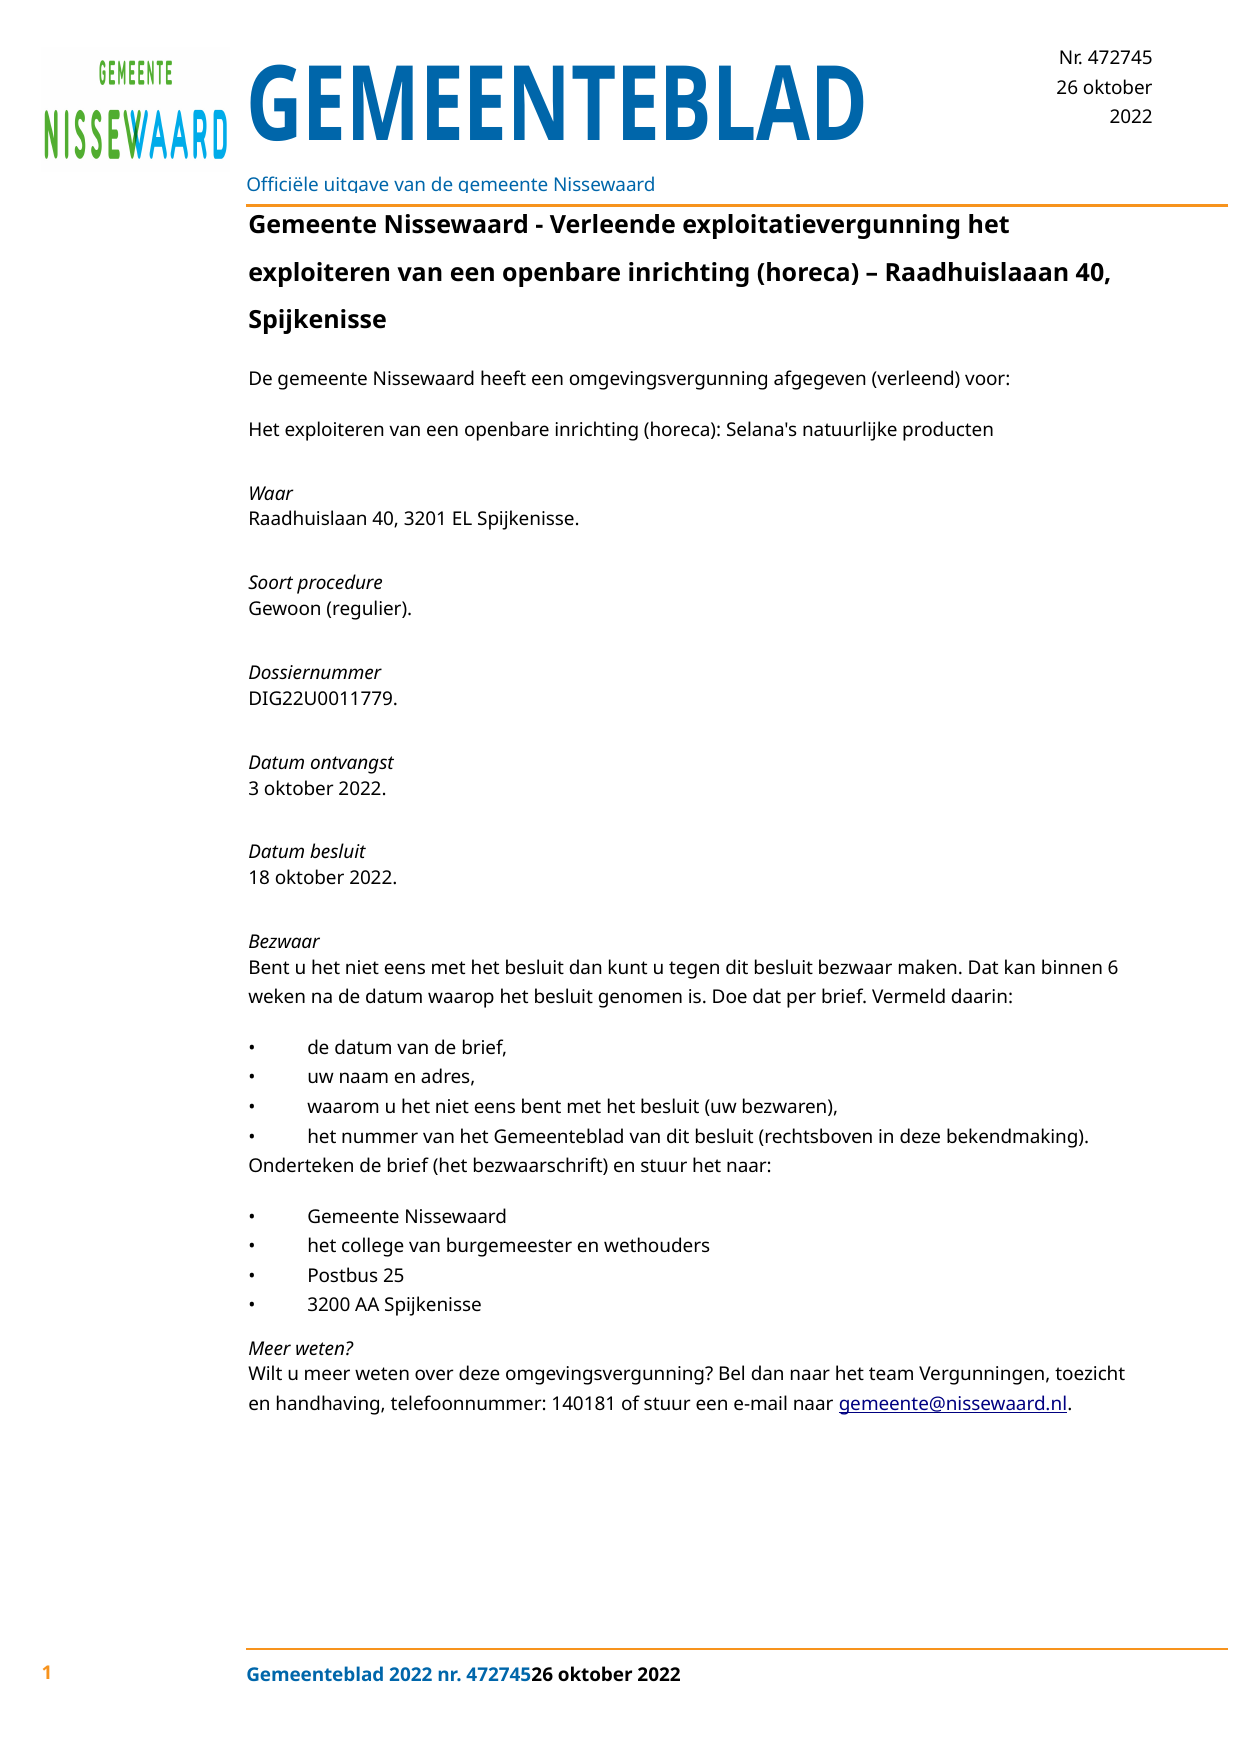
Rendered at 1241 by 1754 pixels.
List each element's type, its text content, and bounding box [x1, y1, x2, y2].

list 3200 AA Spijkenisse [248, 1292, 1152, 1317]
text Bent u het niet eens met het besluit dan kunt u tegen dit besluit bezwaar maken. Dat kan binnen 6 weken na de datum waarop het besluit genomen is. Doe dat per brief. Vermeld daarin: [248, 954, 1152, 1009]
text Meer weten? [248, 1335, 1152, 1360]
text 3 oktober 2022. [248, 775, 1152, 800]
list uw naam en adres, [248, 1064, 1152, 1089]
list Postbus 25 [248, 1262, 1152, 1288]
text Raadhuislaan 40, 3201 EL Spijkenisse. [248, 506, 1152, 531]
text Waar [248, 480, 1152, 506]
text Het exploiteren van een openbare inrichting (horeca): Selana's natuurlijke producten [248, 416, 1152, 442]
text Datum besluit [248, 839, 1152, 864]
text Gemeente Nissewaard - Verleende exploitatievergunning het exploiteren van een openbare inrichting (horeca) – Raadhuislaaan 40, Spijkenisse [248, 207, 1152, 336]
list het college van burgemeester en wethouders [248, 1232, 1152, 1258]
list waarom u het niet eens bent met het besluit (uw bezwaren), [248, 1093, 1152, 1119]
picture [41, 47, 231, 172]
list de datum van de brief, [248, 1034, 1152, 1060]
text Datum ontvangst [248, 749, 1152, 775]
text Bezwaar [248, 928, 1152, 954]
text Dossiernummer [248, 659, 1152, 685]
text Gewoon (regulier). [248, 595, 1152, 621]
list het nummer van het Gemeenteblad van dit besluit (rechtsboven in deze bekendmaking). [248, 1123, 1152, 1148]
text Onderteken de brief (het bezwaarschrift) en stuur het naar: [248, 1152, 1152, 1178]
text Wilt u meer weten over deze omgevingsvergunning? Bel dan naar het team Vergunningen, toezicht en handhaving, telefoonnummer: 140181 of stuur een e-mail naar gemeente@nissewaard.nl. [248, 1360, 1152, 1416]
list Gemeente Nissewaard [248, 1203, 1152, 1228]
text Soort procedure [248, 569, 1152, 595]
text De gemeente Nissewaard heeft een omgevingsvergunning afgegeven (verleend) voor: [248, 366, 1152, 391]
text DIG22U0011779. [248, 685, 1152, 711]
text 18 oktober 2022. [248, 864, 1152, 890]
